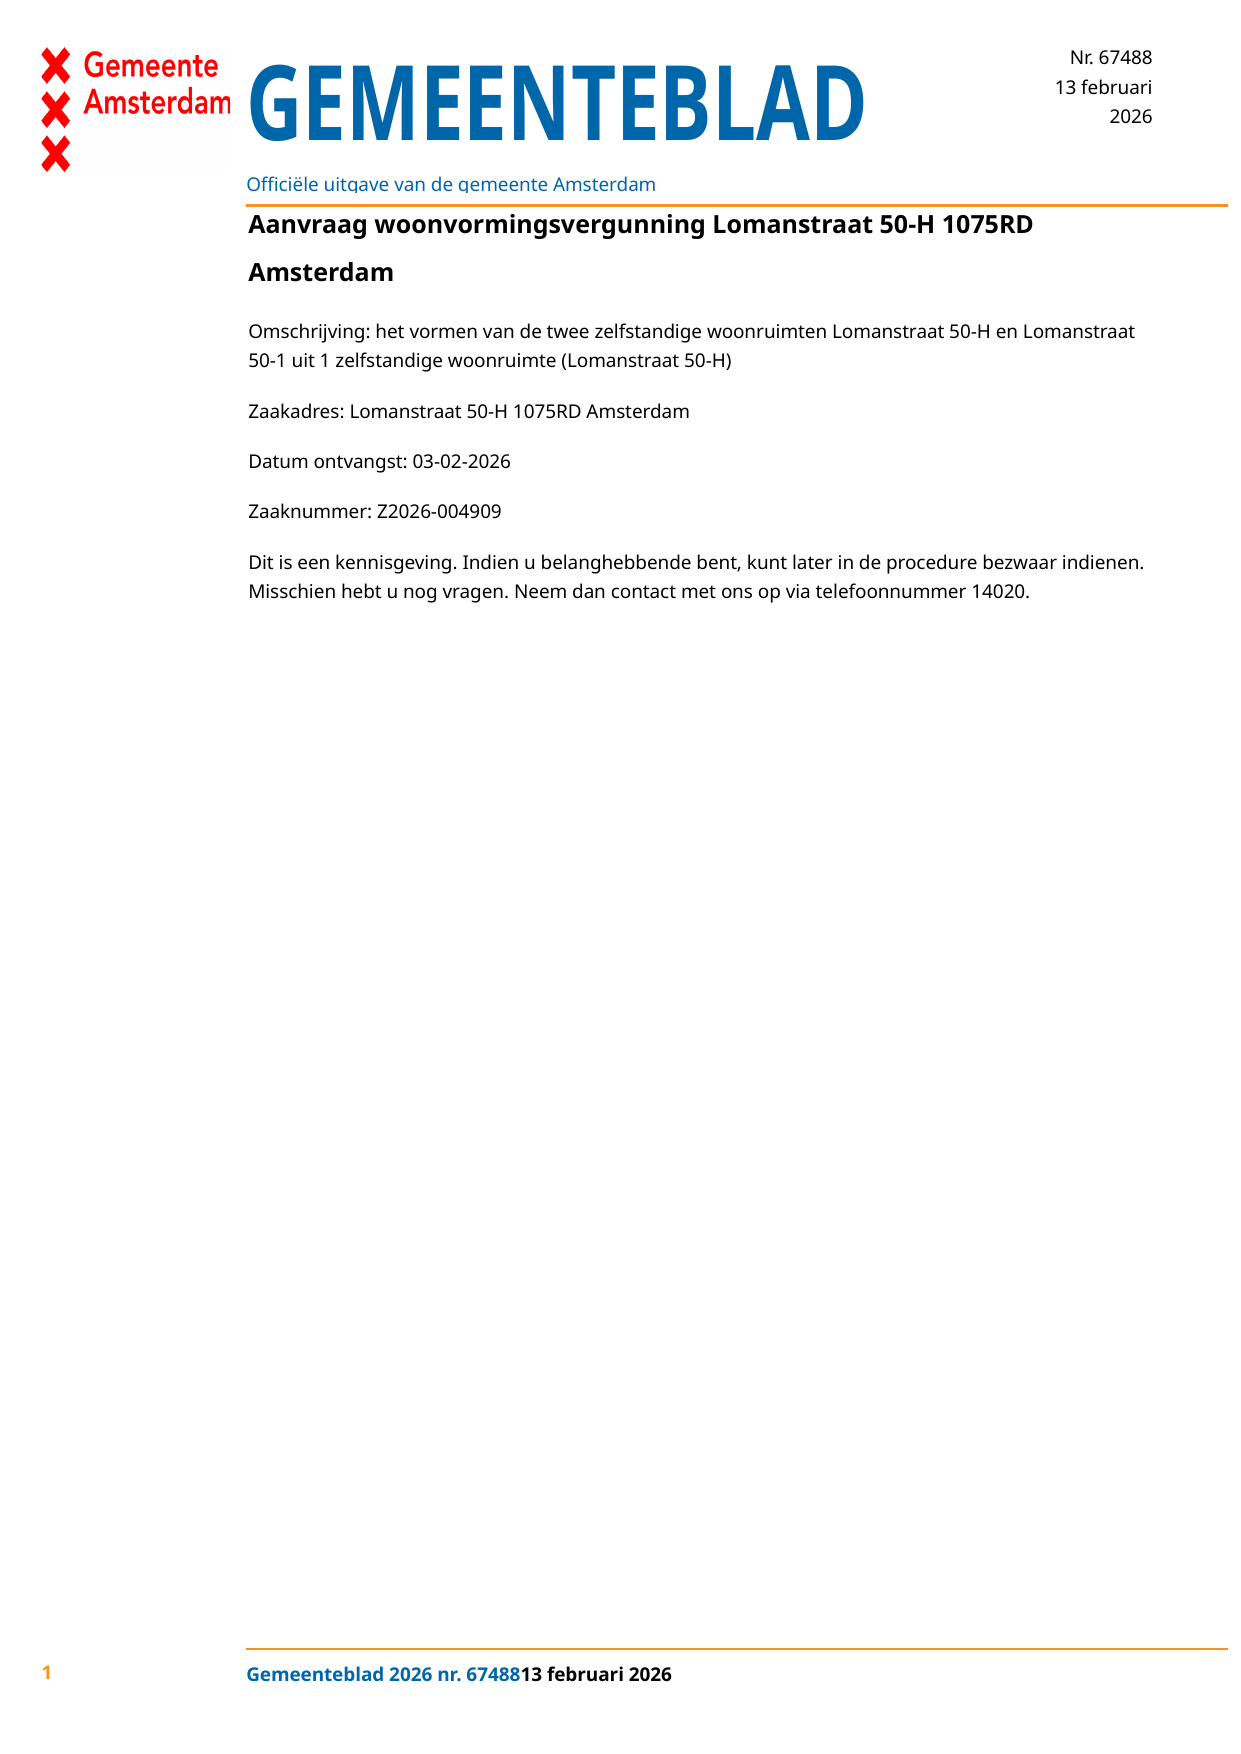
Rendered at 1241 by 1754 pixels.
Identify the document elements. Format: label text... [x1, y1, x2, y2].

picture [41, 47, 231, 172]
text Zaakadres: Lomanstraat 50-H 1075RD Amsterdam [248, 398, 1152, 424]
text Datum ontvangst: 03-02-2026 [248, 448, 1152, 474]
text Dit is een kennisgeving. Indien u belanghebbende bent, kunt later in de procedure bezwaar indienen. Misschien hebt u nog vragen. Neem dan contact met ons op via telefoonnummer 14020. [248, 549, 1152, 604]
text Zaaknummer: Z2026-004909 [248, 499, 1152, 524]
text Omschrijving: het vormen van de twee zelfstandige woonruimten Lomanstraat 50-H en Lomanstraat 50-1 uit 1 zelfstandige woonruimte (Lomanstraat 50-H) [248, 318, 1152, 373]
text Aanvraag woonvormingsvergunning Lomanstraat 50-H 1075RD Amsterdam [248, 207, 1152, 288]
